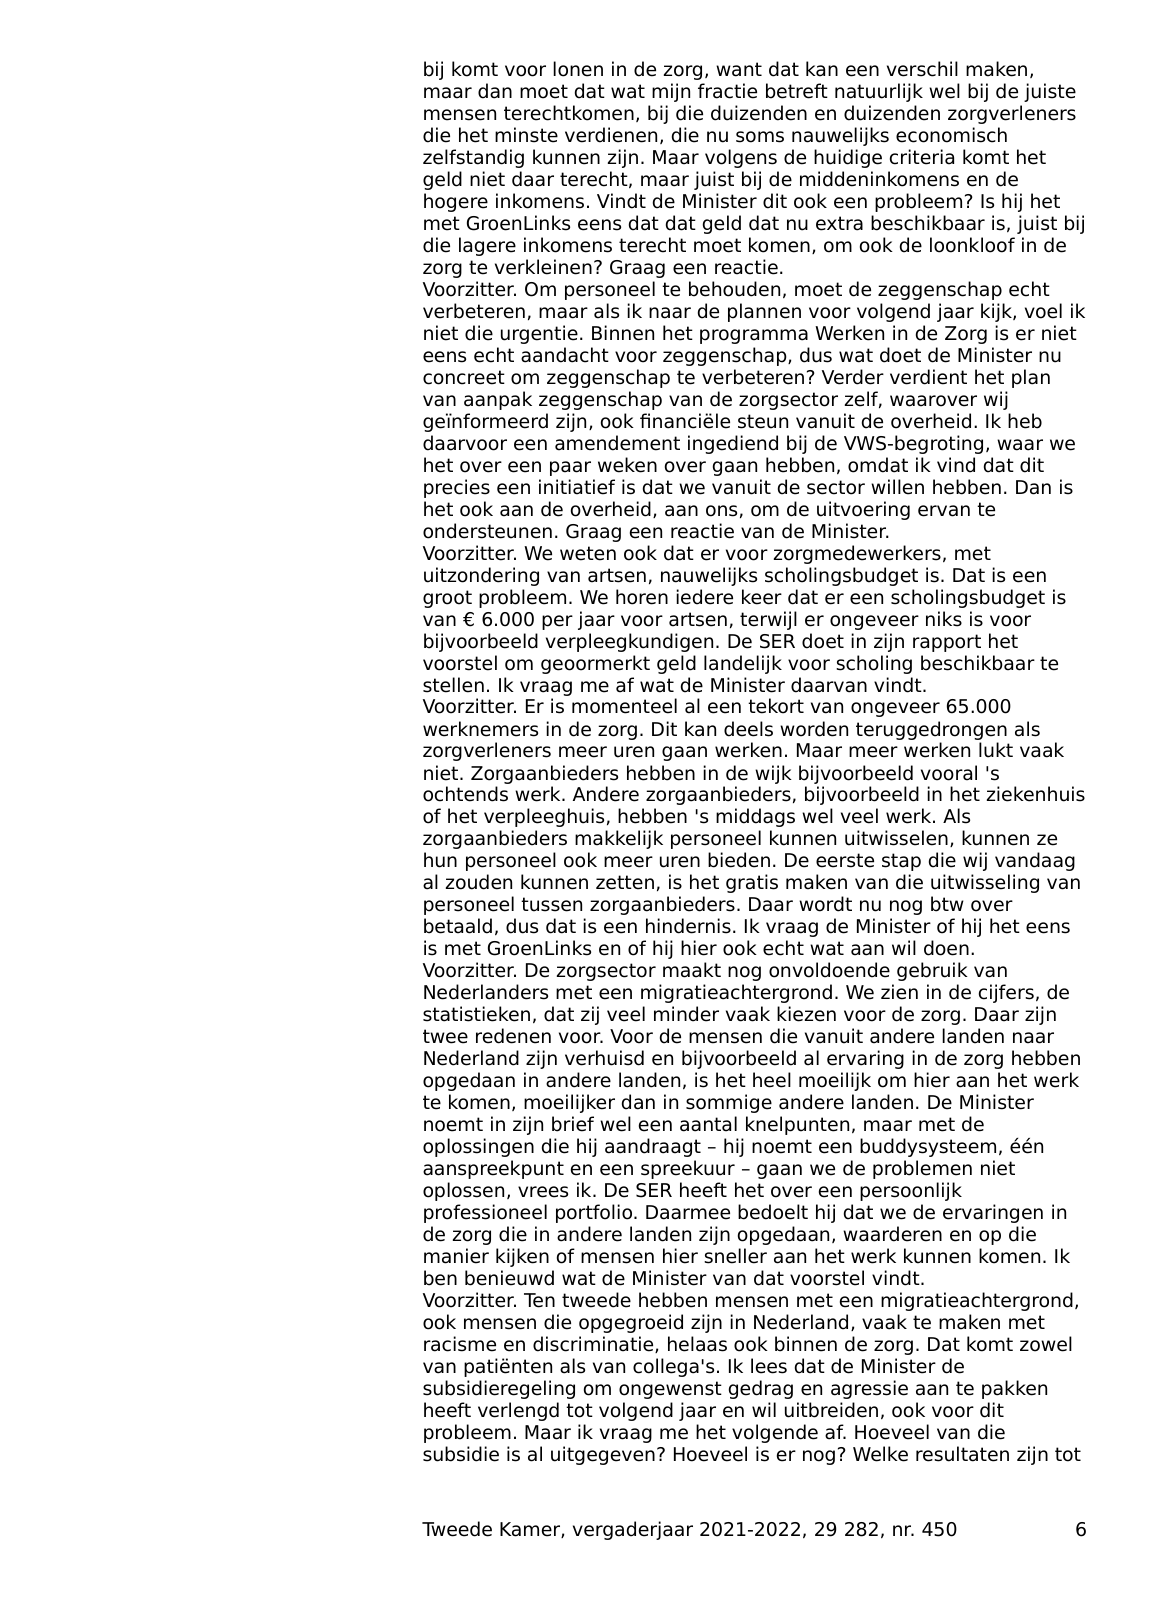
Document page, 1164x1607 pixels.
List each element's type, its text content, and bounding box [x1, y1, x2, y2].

text Voorzitter. Om personeel te behouden, moet de zeggenschap echt verbeteren, maar als ik naar de plannen voor volgend jaar kijk, voel ik niet die urgentie. Binnen het programma Werken in de Zorg is er niet eens echt aandacht voor zeggenschap, dus wat doet de Minister nu concreet om zeggenschap te verbeteren? Verder verdient het plan van aanpak zeggenschap van de zorgsector zelf, waarover wij geïnformeerd zijn, ook financiële steun vanuit de overheid. Ik heb daarvoor een amendement ingediend bij de VWS-begroting, waar we het over een paar weken over gaan hebben, omdat ik vind dat dit precies een initiatief is dat we vanuit de sector willen hebben. Dan is het ook aan de overheid, aan ons, om de uitvoering ervan te ondersteunen. Graag een reactie van de Minister. [422, 279, 1087, 543]
text Voorzitter. Ten tweede hebben mensen met een migratieachtergrond, ook mensen die opgegroeid zijn in Nederland, vaak te maken met racisme en discriminatie, helaas ook binnen de zorg. Dat komt zowel van patiënten als van collega's. Ik lees dat de Minister de subsidieregeling om ongewenst gedrag en agressie aan te pakken heeft verlengd tot volgend jaar en wil uitbreiden, ook voor dit probleem. Maar ik vraag me het volgende af. Hoeveel van die subsidie is al uitgegeven? Hoeveel is er nog? Welke resultaten zijn tot [422, 1290, 1087, 1466]
text Voorzitter. Er is momenteel al een tekort van ongeveer 65.000 werknemers in de zorg. Dit kan deels worden teruggedrongen als zorgverleners meer uren gaan werken. Maar meer werken lukt vaak niet. Zorgaanbieders hebben in de wijk bijvoorbeeld vooral 's ochtends werk. Andere zorgaanbieders, bijvoorbeeld in het ziekenhuis of het verpleeghuis, hebben 's middags wel veel werk. Als zorgaanbieders makkelijk personeel kunnen uitwisselen, kunnen ze hun personeel ook meer uren bieden. De eerste stap die wij vandaag al zouden kunnen zetten, is het gratis maken van die uitwisseling van personeel tussen zorgaanbieders. Daar wordt nu nog btw over betaald, dus dat is een hindernis. Ik vraag de Minister of hij het eens is met GroenLinks en of hij hier ook echt wat aan wil doen. [422, 696, 1087, 960]
text bij komt voor lonen in de zorg, want dat kan een verschil maken, maar dan moet dat wat mijn fractie betreft natuurlijk wel bij de juiste mensen terechtkomen, bij die duizenden en duizenden zorgverleners die het minste verdienen, die nu soms nauwelijks economisch zelfstandig kunnen zijn. Maar volgens de huidige criteria komt het geld niet daar terecht, maar juist bij de middeninkomens en de hogere inkomens. Vindt de Minister dit ook een probleem? Is hij het met GroenLinks eens dat dat geld dat nu extra beschikbaar is, juist bij die lagere inkomens terecht moet komen, om ook de loonkloof in de zorg te verkleinen? Graag een reactie. [422, 59, 1087, 279]
text Voorzitter. We weten ook dat er voor zorgmedewerkers, met uitzondering van artsen, nauwelijks scholingsbudget is. Dat is een groot probleem. We horen iedere keer dat er een scholingsbudget is van € 6.000 per jaar voor artsen, terwijl er ongeveer niks is voor bijvoorbeeld verpleegkundigen. De SER doet in zijn rapport het voorstel om geoormerkt geld landelijk voor scholing beschikbaar te stellen. Ik vraag me af wat de Minister daarvan vindt. [422, 543, 1087, 696]
text Voorzitter. De zorgsector maakt nog onvoldoende gebruik van Nederlanders met een migratieachtergrond. We zien in de cijfers, de statistieken, dat zij veel minder vaak kiezen voor de zorg. Daar zijn twee redenen voor. Voor de mensen die vanuit andere landen naar Nederland zijn verhuisd en bijvoorbeeld al ervaring in de zorg hebben opgedaan in andere landen, is het heel moeilijk om hier aan het werk te komen, moeilijker dan in sommige andere landen. De Minister noemt in zijn brief wel een aantal knelpunten, maar met de oplossingen die hij aandraagt – hij noemt een buddysysteem, één aanspreekpunt en een spreekuur – gaan we de problemen niet oplossen, vrees ik. De SER heeft het over een persoonlijk professioneel portfolio. Daarmee bedoelt hij dat we de ervaringen in de zorg die in andere landen zijn opgedaan, waarderen en op die manier kijken of mensen hier sneller aan het werk kunnen komen. Ik ben benieuwd wat de Minister van dat voorstel vindt. [422, 960, 1087, 1290]
